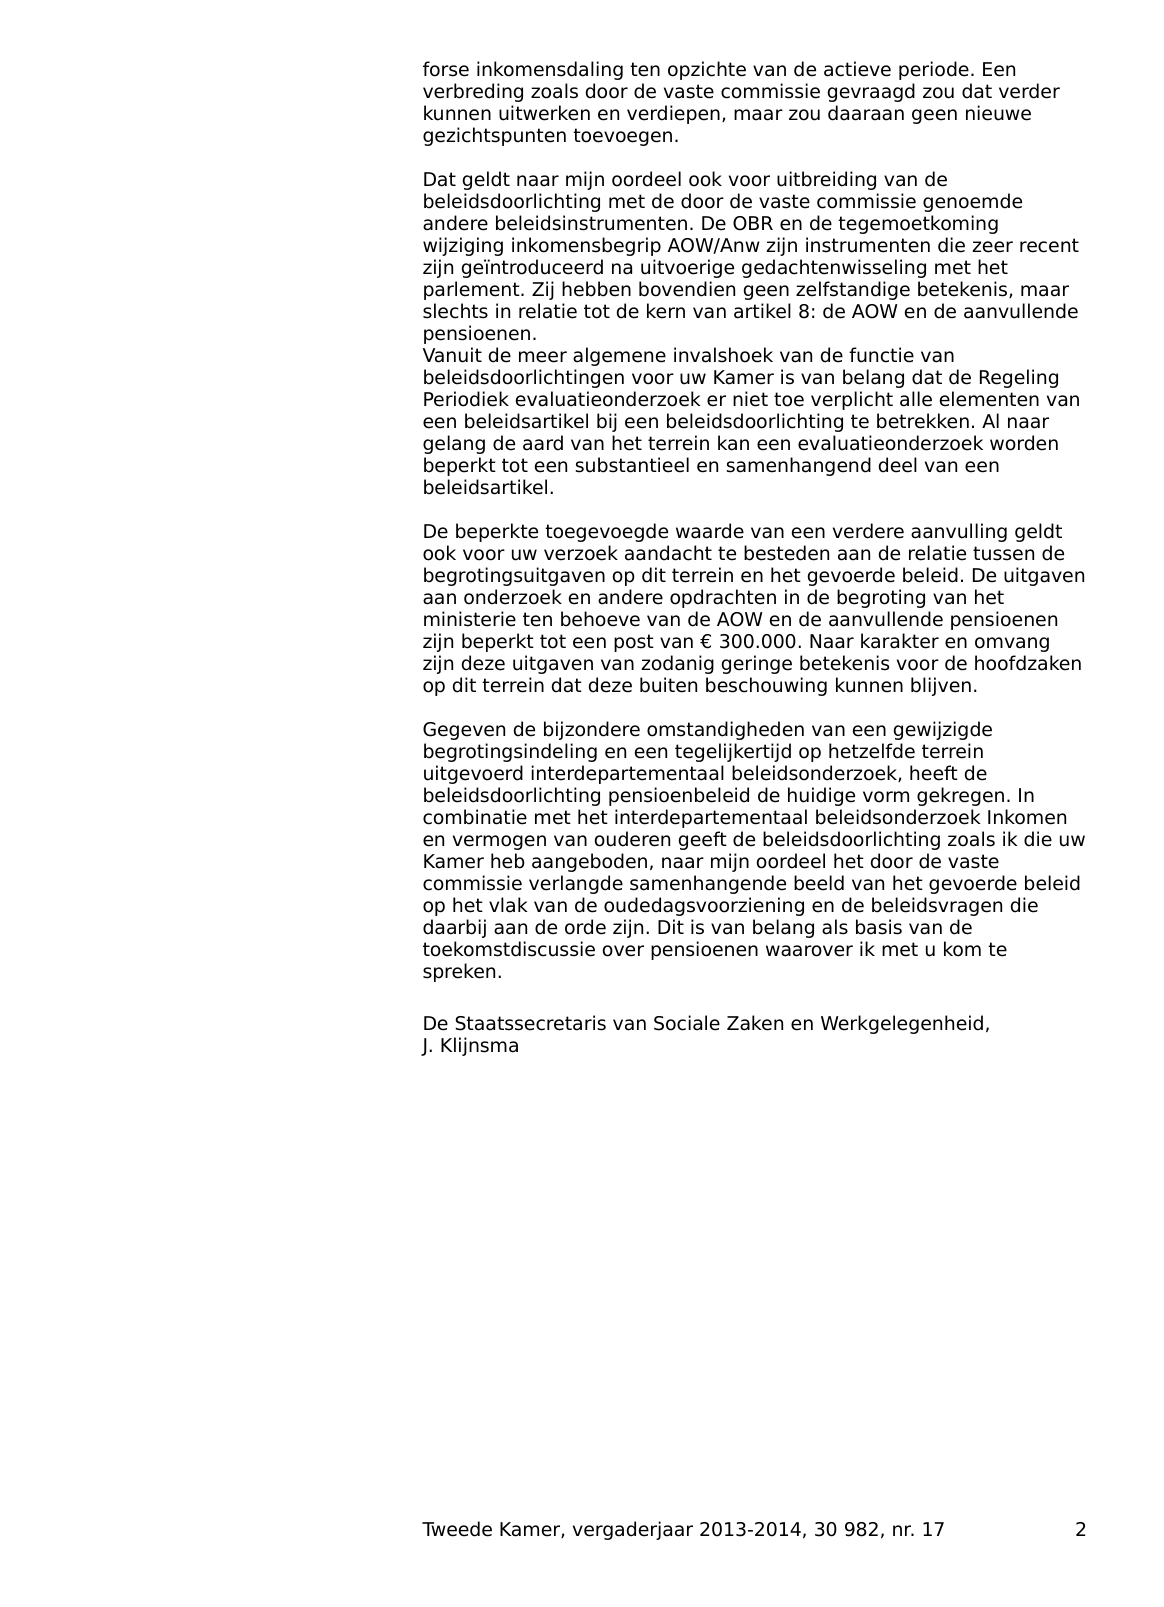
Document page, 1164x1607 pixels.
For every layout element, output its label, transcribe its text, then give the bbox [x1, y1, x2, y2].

text De beperkte toegevoegde waarde van een verdere aanvulling geldt ook voor uw verzoek aandacht te besteden aan de relatie tussen de begrotingsuitgaven op dit terrein en het gevoerde beleid. De uitgaven aan onderzoek en andere opdrachten in de begroting van het ministerie ten behoeve van de AOW en de aanvullende pensioenen zijn beperkt tot een post van € 300.000. Naar karakter en omvang zijn deze uitgaven van zodanig geringe betekenis voor de hoofdzaken op dit terrein dat deze buiten beschouwing kunnen blijven. [422, 521, 1087, 697]
text Gegeven de bijzondere omstandigheden van een gewijzigde begrotingsindeling en een tegelijkertijd op hetzelfde terrein uitgevoerd interdepartementaal beleidsonderzoek, heeft de beleidsdoorlichting pensioenbeleid de huidige vorm gekregen. In combinatie met het interdepartementaal beleidsonderzoek Inkomen en vermogen van ouderen geeft de beleidsdoorlichting zoals ik die uw Kamer heb aangeboden, naar mijn oordeel het door de vaste commissie verlangde samenhangende beeld van het gevoerde beleid op het vlak van de oudedagsvoorziening en de beleidsvragen die daarbij aan de orde zijn. Dit is van belang als basis van de toekomstdiscussie over pensioenen waarover ik met u kom te spreken. [422, 719, 1087, 983]
text Dat geldt naar mijn oordeel ook voor uitbreiding van de beleidsdoorlichting met de door de vaste commissie genoemde andere beleidsinstrumenten. De OBR en de tegemoetkoming wijziging inkomensbegrip AOW/Anw zijn instrumenten die zeer recent zijn geïntroduceerd na uitvoerige gedachtenwisseling met het parlement. Zij hebben bovendien geen zelfstandige betekenis, maar slechts in relatie tot de kern van artikel 8: de AOW en de aanvullende pensioenen. [422, 169, 1087, 345]
text De Staatssecretaris van Sociale Zaken en Werkgelegenheid, J. Klijnsma [422, 1013, 1087, 1057]
text forse inkomensdaling ten opzichte van de actieve periode. Een verbreding zoals door de vaste commissie gevraagd zou dat verder kunnen uitwerken en verdiepen, maar zou daaraan geen nieuwe gezichtspunten toevoegen. [422, 59, 1087, 147]
text Vanuit de meer algemene invalshoek van de functie van beleidsdoorlichtingen voor uw Kamer is van belang dat de Regeling Periodiek evaluatieonderzoek er niet toe verplicht alle elementen van een beleidsartikel bij een beleidsdoorlichting te betrekken. Al naar gelang de aard van het terrein kan een evaluatieonderzoek worden beperkt tot een substantieel en samenhangend deel van een beleidsartikel. [422, 345, 1087, 499]
